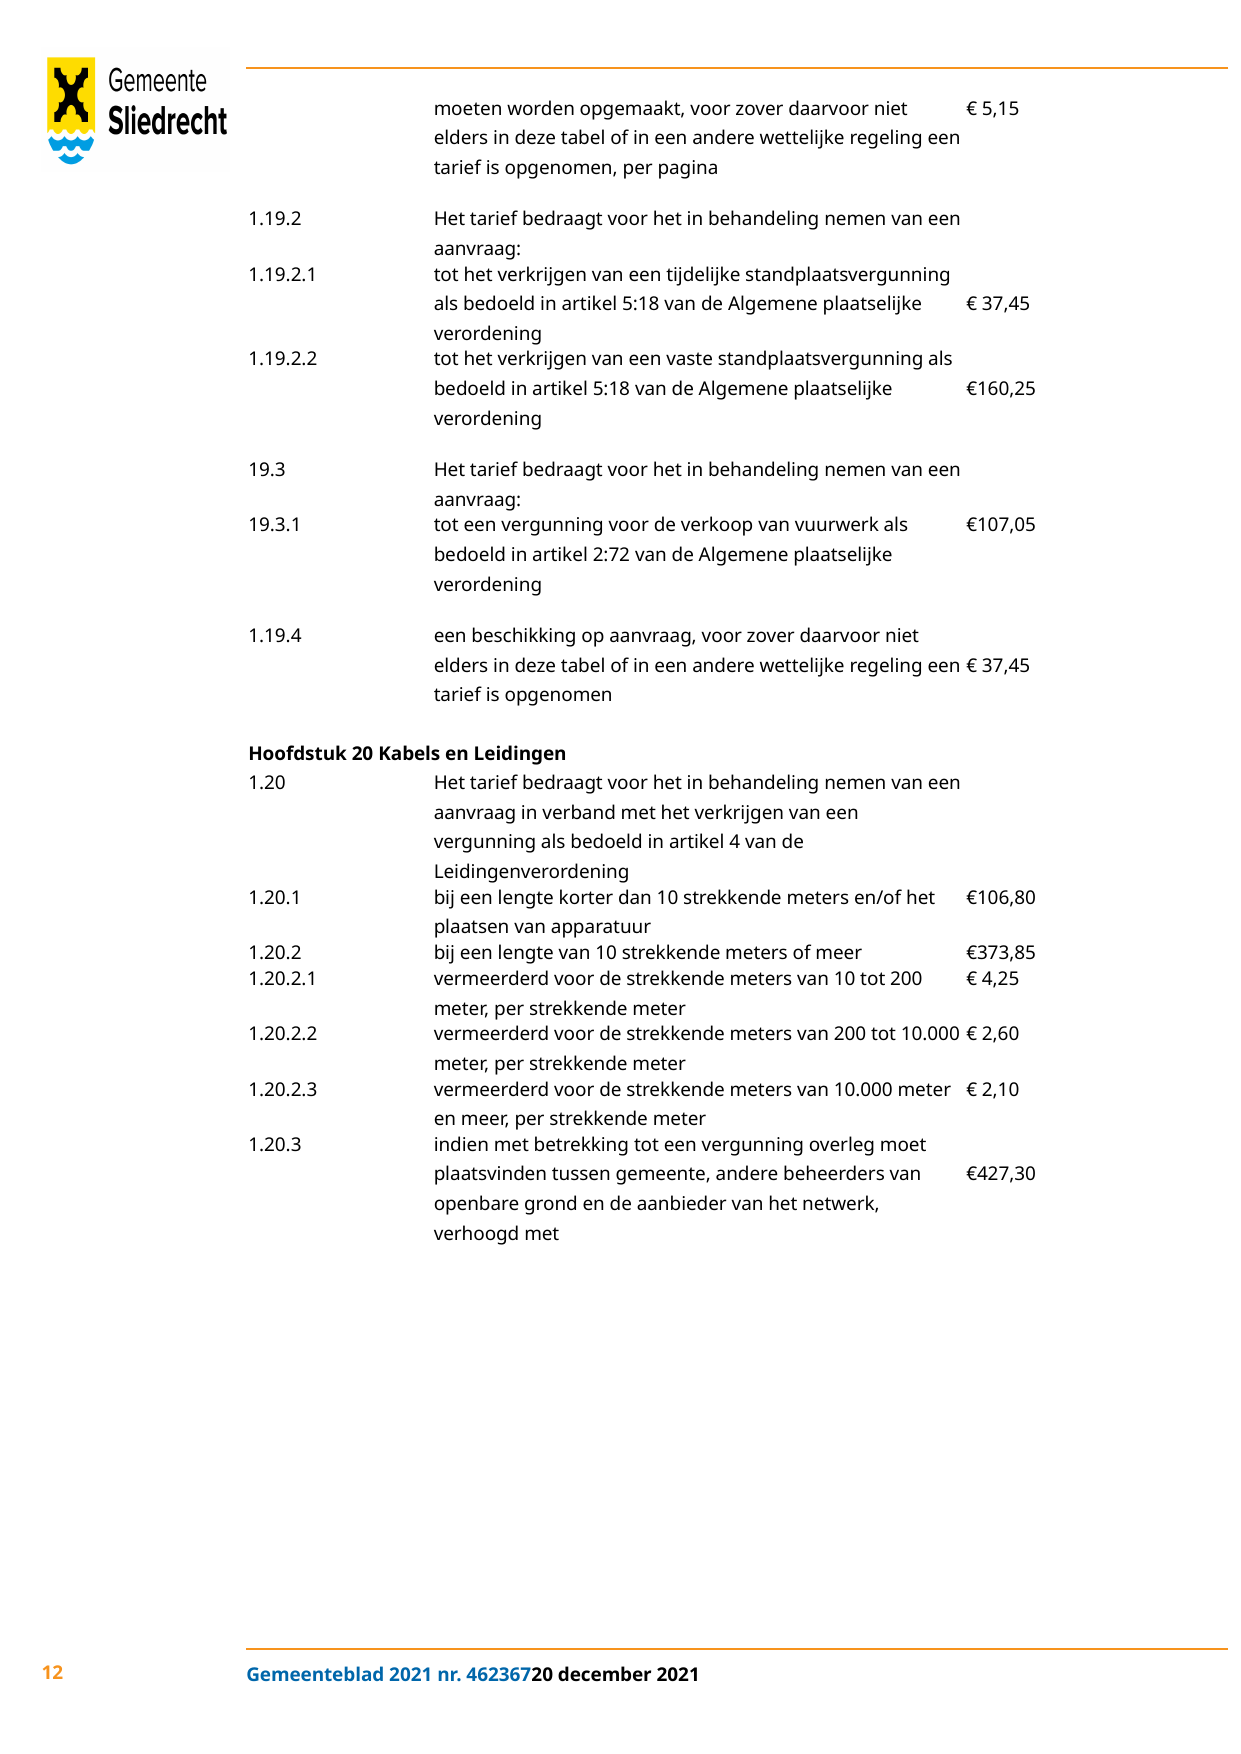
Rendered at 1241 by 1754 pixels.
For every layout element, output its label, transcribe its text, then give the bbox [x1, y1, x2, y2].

table_cell 1.20.1 [248, 884, 433, 939]
table_cell 1.19.4 [248, 622, 433, 707]
table_cell moeten worden opgemaakt, voor zover daarvoor niet elders in deze tabel of in een andere wettelijke regeling een tarief is opgenomen, per pagina [434, 95, 966, 180]
table_cell [248, 431, 433, 456]
table_cell Het tarief bedraagt voor het in behandeling nemen van een aanvraag: [434, 456, 966, 512]
table_cell €106,80 [966, 884, 1152, 939]
table_cell € 37,45 [966, 261, 1152, 346]
table_cell 1.20.2.3 [248, 1076, 433, 1131]
table_cell € 2,60 [966, 1020, 1152, 1076]
table_cell vermeerderd voor de strekkende meters van 10.000 meter en meer, per strekkende meter [434, 1076, 966, 1131]
table_cell 1.19.2.2 [248, 346, 433, 431]
table_cell [248, 596, 433, 622]
table_header Het tarief bedraagt voor het in behandeling nemen van een aanvraag in verband met het verkrijgen van een vergunning als bedoeld in artikel 4 van de Leidingenverordening [434, 770, 966, 884]
table_cell tot het verkrijgen van een tijdelijke standplaatsvergunning als bedoeld in artikel 5:18 van de Algemene plaatselijke verordening [434, 261, 966, 346]
table_cell bij een lengte korter dan 10 strekkende meters en/of het plaatsen van apparatuur [434, 884, 966, 939]
table_cell [966, 205, 1152, 261]
table_cell € 37,45 [966, 622, 1152, 707]
picture [41, 47, 231, 172]
table_cell [248, 95, 433, 180]
table_cell €107,05 [966, 512, 1152, 596]
table_cell 19.3 [248, 456, 433, 512]
table_cell [966, 431, 1152, 456]
table_cell 1.20.3 [248, 1131, 433, 1246]
table_cell [248, 180, 433, 205]
table_cell 1.19.2.1 [248, 261, 433, 346]
table_cell 1.20.2.2 [248, 1020, 433, 1076]
table_cell vermeerderd voor de strekkende meters van 10 tot 200 meter, per strekkende meter [434, 965, 966, 1020]
table_header 1.20 [248, 770, 433, 884]
table_cell bij een lengte van 10 strekkende meters of meer [434, 939, 966, 965]
table_cell Het tarief bedraagt voor het in behandeling nemen van een aanvraag: [434, 205, 966, 261]
table_cell €373,85 [966, 939, 1152, 965]
table_cell €160,25 [966, 346, 1152, 431]
table_header [966, 770, 1152, 884]
table_cell € 2,10 [966, 1076, 1152, 1131]
table_cell tot het verkrijgen van een vaste standplaatsvergunning als bedoeld in artikel 5:18 van de Algemene plaatselijke verordening [434, 346, 966, 431]
table_cell [434, 431, 966, 456]
table_cell 1.20.2 [248, 939, 433, 965]
table_cell [434, 596, 966, 622]
table_cell [434, 180, 966, 205]
table_cell 19.3.1 [248, 512, 433, 596]
table_cell € 4,25 [966, 965, 1152, 1020]
table_cell tot een vergunning voor de verkoop van vuurwerk als bedoeld in artikel 2:72 van de Algemene plaatselijke verordening [434, 512, 966, 596]
table_cell [966, 180, 1152, 205]
table_cell [966, 596, 1152, 622]
table_cell €427,30 [966, 1131, 1152, 1246]
table_cell vermeerderd voor de strekkende meters van 200 tot 10.000 meter, per strekkende meter [434, 1020, 966, 1076]
table_cell een beschikking op aanvraag, voor zover daarvoor niet elders in deze tabel of in een andere wettelijke regeling een tarief is opgenomen [434, 622, 966, 707]
table_cell 1.19.2 [248, 205, 433, 261]
table_cell 1.20.2.1 [248, 965, 433, 1020]
table_cell € 5,15 [966, 95, 1152, 180]
table_cell [966, 456, 1152, 512]
text Hoofdstuk 20 Kabels en Leidingen [248, 740, 1152, 766]
table_cell indien met betrekking tot een vergunning overleg moet plaatsvinden tussen gemeente, andere beheerders van openbare grond en de aanbieder van het netwerk, verhoogd met [434, 1131, 966, 1246]
